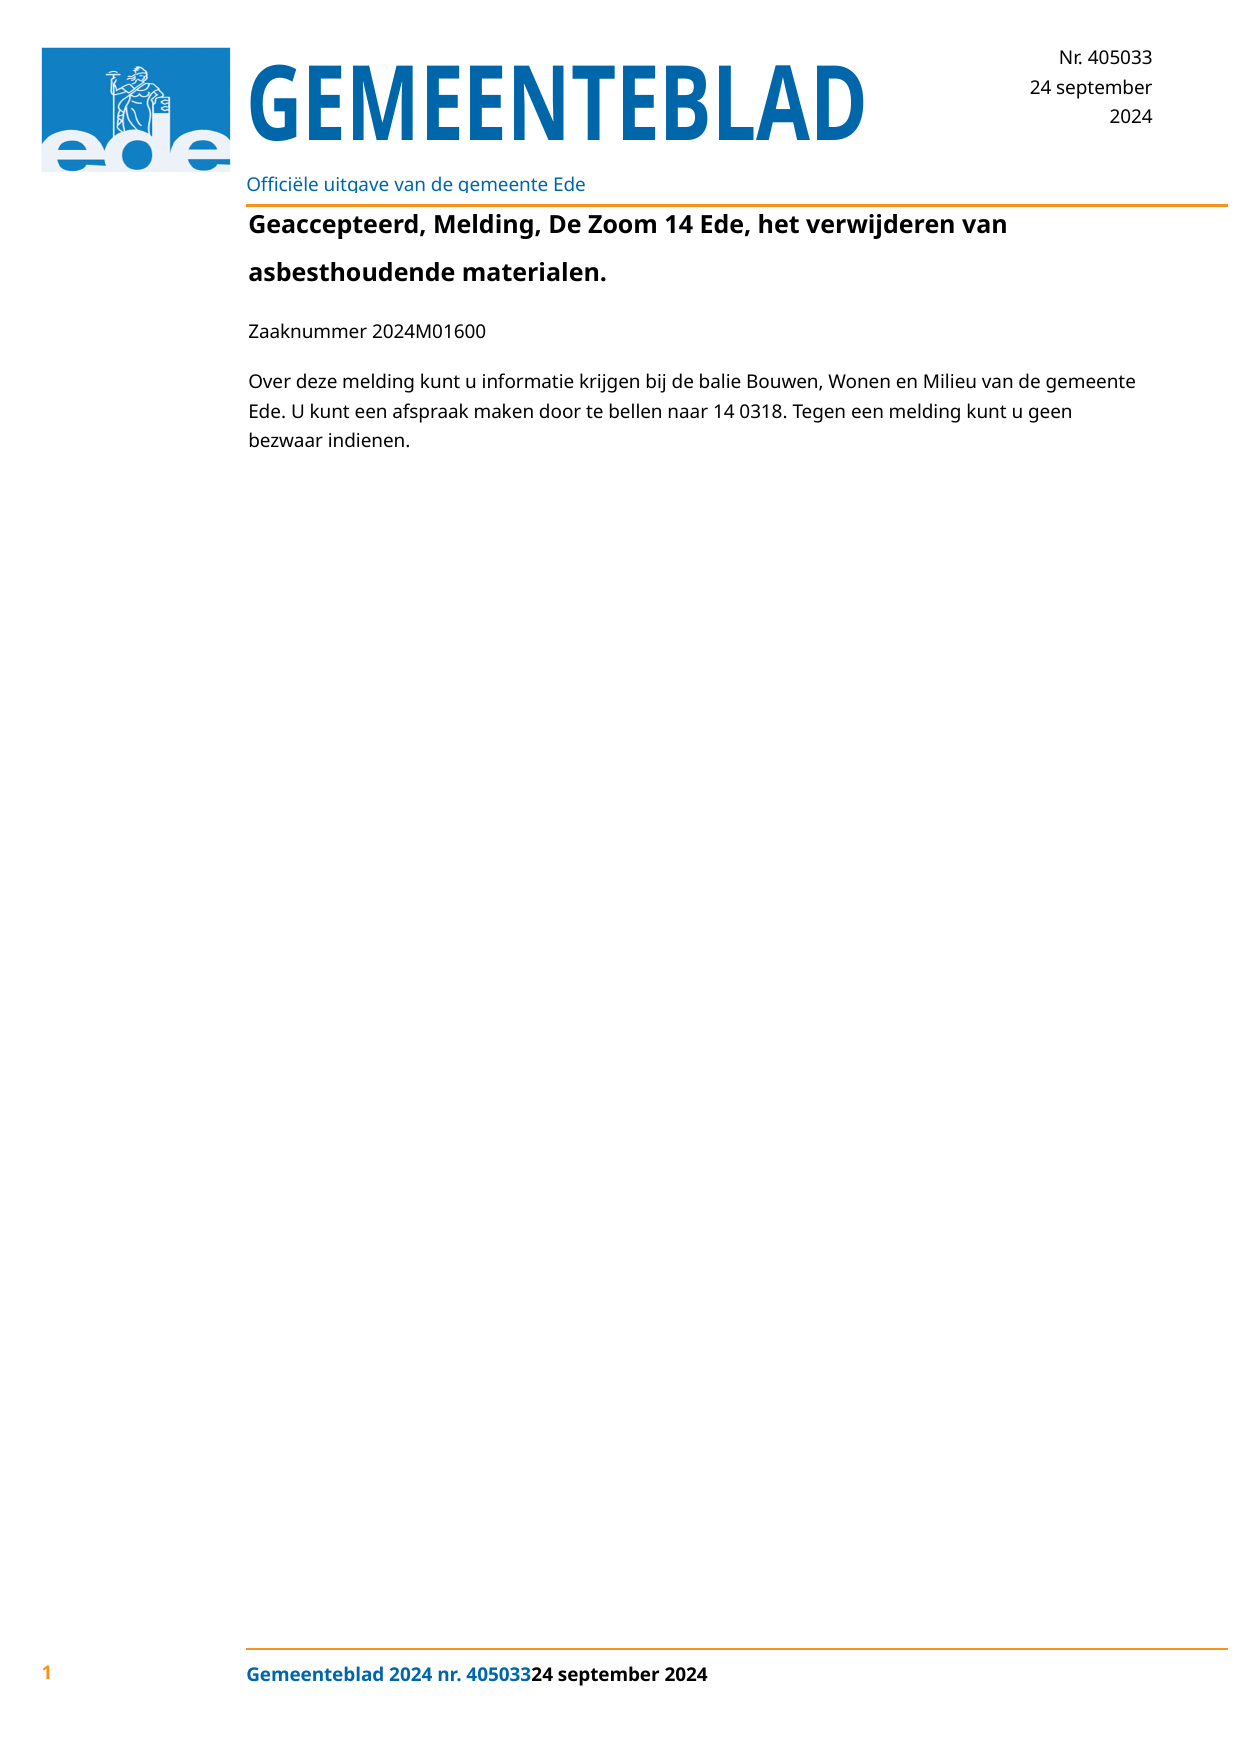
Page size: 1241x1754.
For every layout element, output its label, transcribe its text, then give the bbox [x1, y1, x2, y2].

text Zaaknummer 2024M01600 [248, 318, 1152, 344]
text Geaccepteerd, Melding, De Zoom 14 Ede, het verwijderen van asbesthoudende materialen. [248, 207, 1152, 288]
text Over deze melding kunt u informatie krijgen bij de balie Bouwen, Wonen en Milieu van de gemeente Ede. U kunt een afspraak maken door te bellen naar 14 0318. Tegen een melding kunt u geen bezwaar indienen. [248, 368, 1152, 453]
picture [41, 47, 231, 172]
